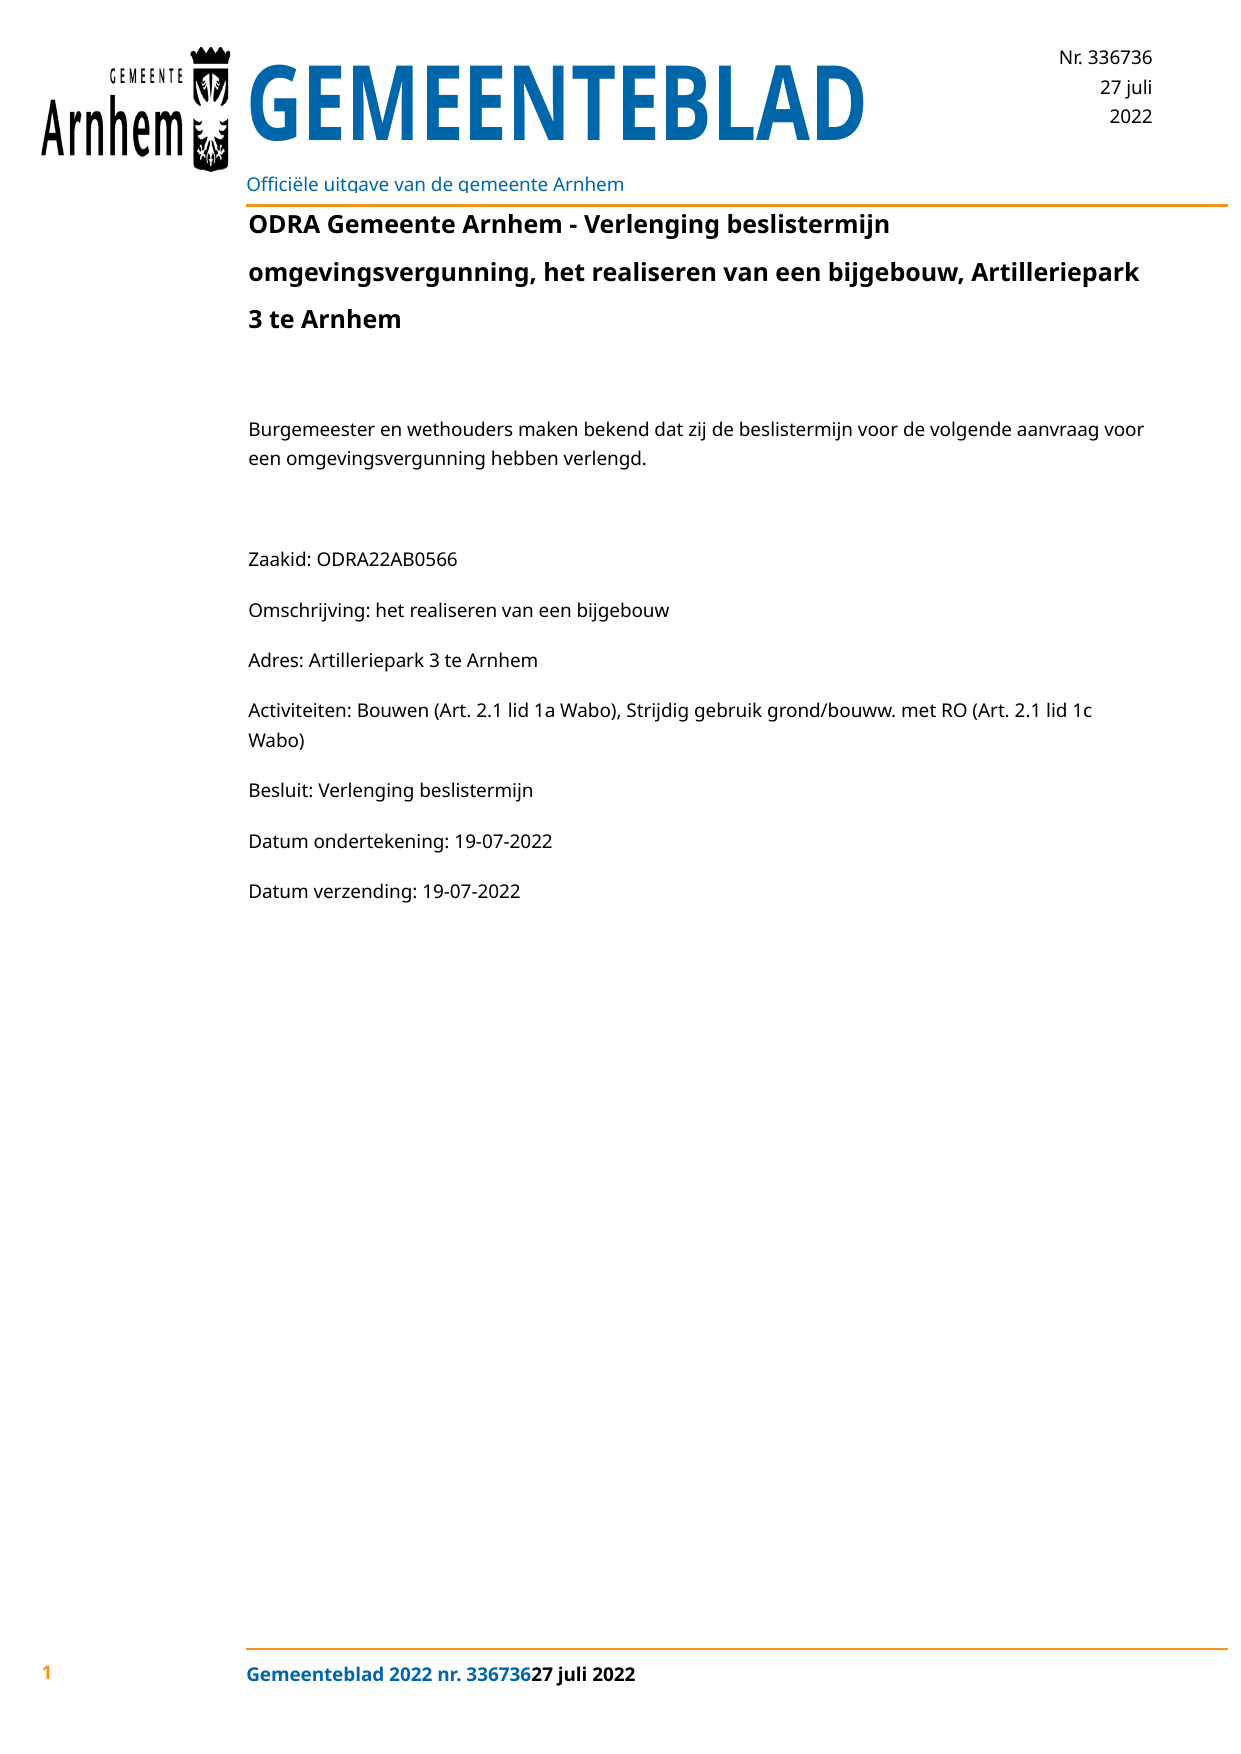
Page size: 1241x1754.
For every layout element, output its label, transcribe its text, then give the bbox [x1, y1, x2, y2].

text Adres: Artilleriepark 3 te Arnhem [248, 647, 1152, 673]
text Zaakid: ODRA22AB0566 [248, 546, 1152, 572]
text Burgemeester en wethouders maken bekend dat zij de beslistermijn voor de volgende aanvraag voor een omgevingsvergunning hebben verlengd. [248, 416, 1152, 471]
text Datum verzending: 19-07-2022 [248, 878, 1152, 904]
text Besluit: Verlenging beslistermijn [248, 778, 1152, 803]
picture [41, 47, 231, 172]
text Omschrijving: het realiseren van een bijgebouw [248, 597, 1152, 622]
text ODRA Gemeente Arnhem - Verlenging beslistermijn omgevingsvergunning, het realiseren van een bijgebouw, Artilleriepark 3 te Arnhem [248, 207, 1152, 336]
text Datum ondertekening: 19-07-2022 [248, 828, 1152, 854]
text Activiteiten: Bouwen (Art. 2.1 lid 1a Wabo), Strijdig gebruik grond/bouww. met RO (Art. 2.1 lid 1c Wabo) [248, 698, 1152, 753]
